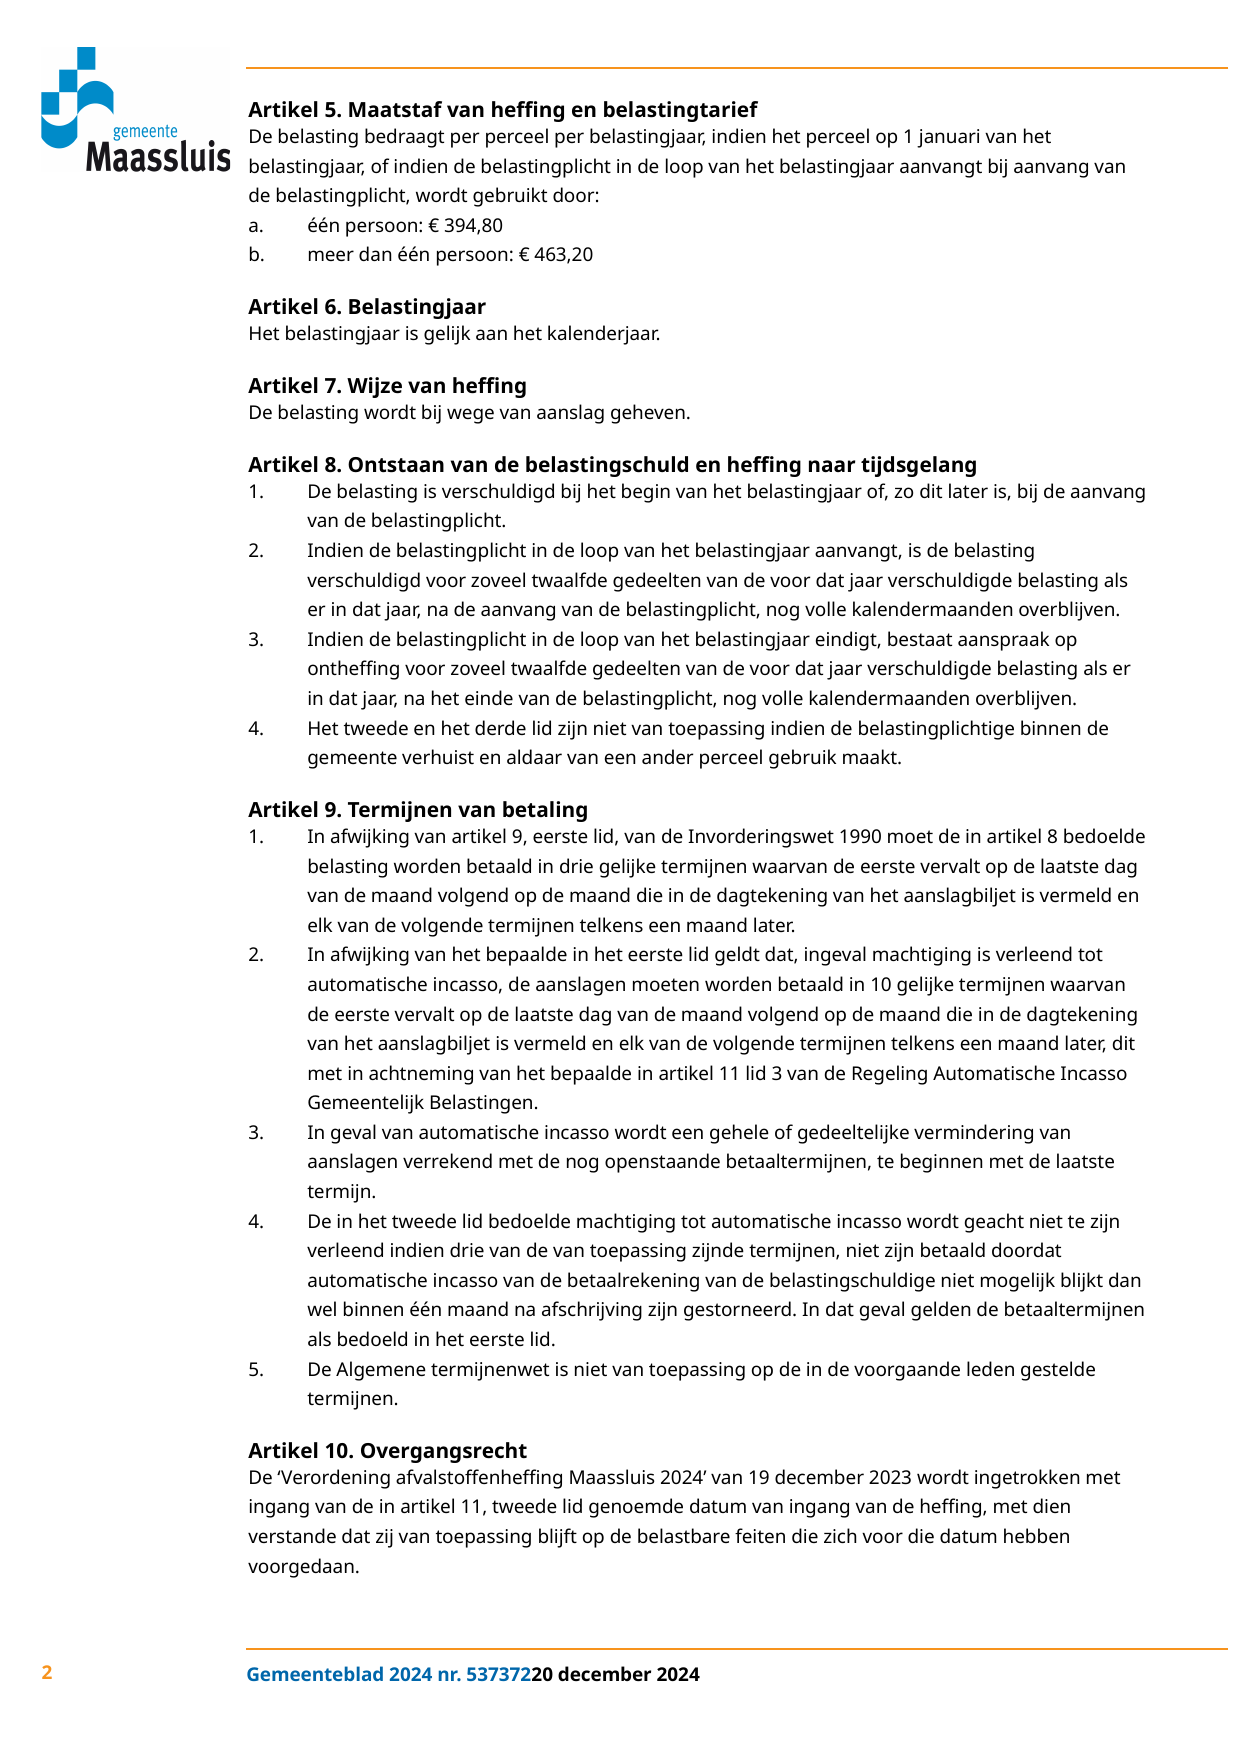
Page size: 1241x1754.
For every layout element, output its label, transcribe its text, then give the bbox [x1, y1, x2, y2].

picture [41, 47, 77, 92]
list De Algemene termijnenwet is niet van toepassing op de in de voorgaande leden gestelde termijnen. [248, 1356, 1152, 1411]
list Het tweede en het derde lid zijn niet van toepassing indien de belastingplichtige binnen de gemeente verhuist en aldaar van een ander perceel gebruik maakt. [248, 715, 1152, 770]
text Artikel 6. Belastingjaar [248, 292, 1152, 320]
text Artikel 8. Ontstaan van de belastingschuld en heffing naar tijdsgelang [248, 450, 1152, 478]
list Indien de belastingplicht in de loop van het belastingjaar aanvangt, is de belasting verschuldigd voor zoveel twaalfde gedeelten van de voor dat jaar verschuldigde belasting als er in dat jaar, na de aanvang van de belastingplicht, nog volle kalendermaanden overblijven. [248, 537, 1152, 622]
list In geval van automatische incasso wordt een gehele of gedeeltelijke vermindering van aanslagen verrekend met de nog openstaande betaaltermijnen, te beginnen met de laatste termijn. [248, 1119, 1152, 1204]
text Artikel 7. Wijze van heffing [248, 371, 1152, 399]
list De belasting is verschuldigd bij het begin van het belastingjaar of, zo dit later is, bij de aanvang van de belastingplicht. [248, 478, 1152, 533]
text Artikel 5. Maatstaf van heffing en belastingtarief [248, 95, 1152, 123]
text Artikel 9. Termijnen van betaling [248, 795, 1152, 823]
text De belasting wordt bij wege van aanslag geheven. [248, 399, 1152, 425]
text De ‘Verordening afvalstoffenheffing Maassluis 2024’ van 19 december 2023 wordt ingetrokken met ingang van de in artikel 11, tweede lid genoemde datum van ingang van de heffing, met dien verstande dat zij van toepassing blijft op de belastbare feiten die zich voor die datum hebben voorgedaan. [248, 1464, 1152, 1579]
list meer dan één persoon: € 463,20 [248, 242, 1152, 267]
list In afwijking van het bepaalde in het eerste lid geldt dat, ingeval machtiging is verleend tot automatische incasso, de aanslagen moeten worden betaald in 10 gelijke termijnen waarvan de eerste vervalt op de laatste dag van de maand volgend op de maand die in de dagtekening van het aanslagbiljet is vermeld en elk van de volgende termijnen telkens een maand later, dit met in achtneming van het bepaalde in artikel 11 lid 3 van de Regeling Automatische Incasso Gemeentelijk Belastingen. [248, 942, 1152, 1115]
list In afwijking van artikel 9, eerste lid, van de Invorderingswet 1990 moet de in artikel 8 bedoelde belasting worden betaald in drie gelijke termijnen waarvan de eerste vervalt op de laatste dag van de maand volgend op de maand die in de dagtekening van het aanslagbiljet is vermeld en elk van de volgende termijnen telkens een maand later. [248, 823, 1152, 938]
text Artikel 10. Overgangsrecht [248, 1436, 1152, 1464]
text De belasting bedraagt per perceel per belastingjaar, indien het perceel op 1 januari van het belastingjaar, of indien de belastingplicht in de loop van het belastingjaar aanvangt bij aanvang van de belastingplicht, wordt gebruikt door: [248, 123, 1152, 208]
list Indien de belastingplicht in de loop van het belastingjaar eindigt, bestaat aanspraak op ontheffing voor zoveel twaalfde gedeelten van de voor dat jaar verschuldigde belasting als er in dat jaar, na het einde van de belastingplicht, nog volle kalendermaanden overblijven. [248, 626, 1152, 711]
list De in het tweede lid bedoelde machtiging tot automatische incasso wordt geacht niet te zijn verleend indien drie van de van toepassing zijnde termijnen, niet zijn betaald doordat automatische incasso van de betaalrekening van de belastingschuldige niet mogelijk blijkt dan wel binnen één maand na afschrijving zijn gestorneerd. In dat geval gelden de betaaltermijnen als bedoeld in het eerste lid. [248, 1208, 1152, 1352]
list één persoon: € 394,80 [248, 212, 1152, 238]
text Het belastingjaar is gelijk aan het kalenderjaar. [248, 320, 1152, 346]
picture [41, 47, 231, 172]
